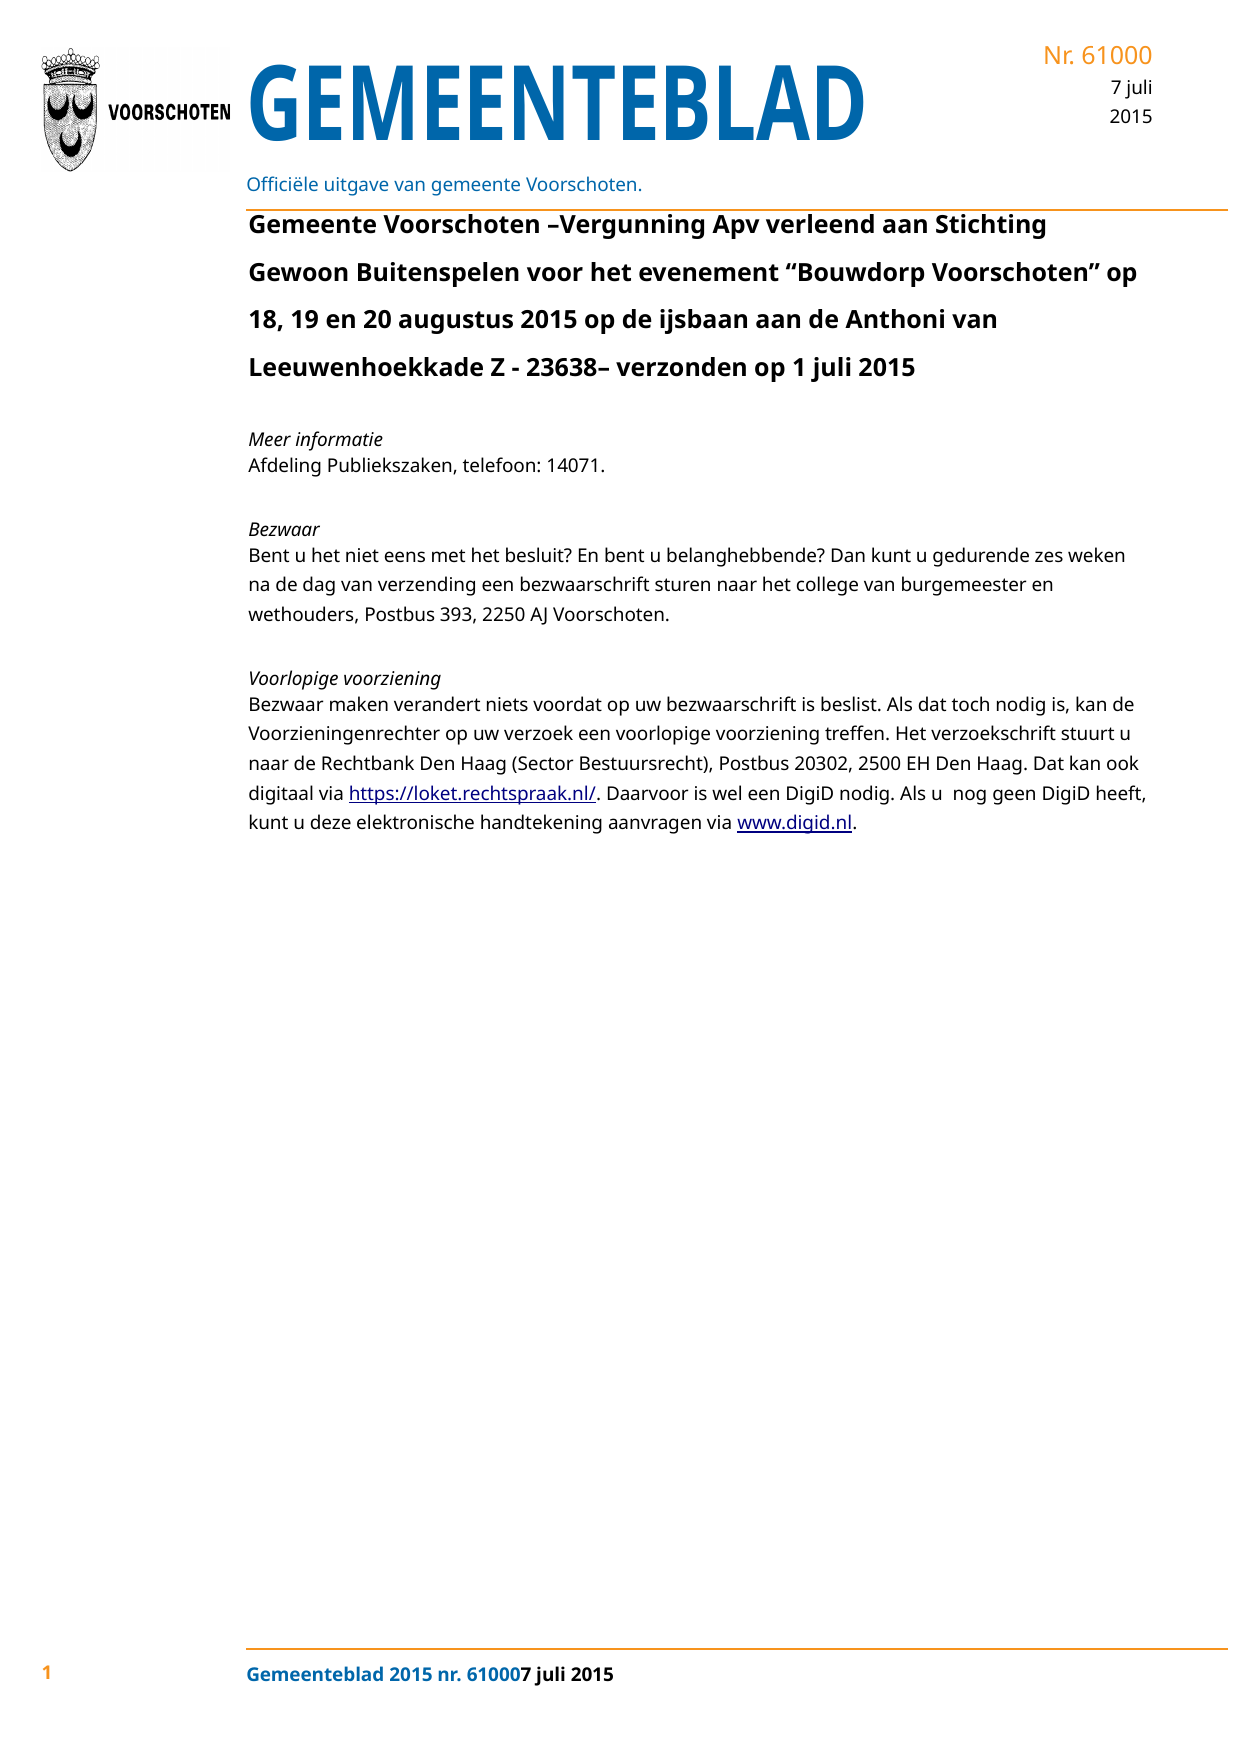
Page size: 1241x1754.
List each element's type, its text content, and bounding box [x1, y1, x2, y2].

text Gemeente Voorschoten –Vergunning Apv verleend aan Stichting Gewoon Buitenspelen voor het evenement “Bouwdorp Voorschoten” op 18, 19 en 20 augustus 2015 op de ijsbaan aan de Anthoni van Leeuwenhoekkade Z - 23638– verzonden op 1 juli 2015 [248, 211, 1152, 384]
text Bezwaar maken verandert niets voordat op uw bezwaarschrift is beslist. Als dat toch nodig is, kan de Voorzieningenrechter op uw verzoek een voorlopige voorziening treffen. Het verzoekschrift stuurt u naar de Rechtbank Den Haag (Sector Bestuursrecht), Postbus 20302, 2500 EH Den Haag. Dat kan ook digitaal via https://loket.rechtspraak.nl/. Daarvoor is wel een DigiD nodig. Als u nog geen DigiD heeft, kunt u deze elektronische handtekening aanvragen via www.digid.nl. [248, 691, 1152, 835]
text Bezwaar [248, 516, 1152, 542]
picture [41, 47, 231, 172]
text Voorlopige voorziening [248, 665, 1152, 691]
text Afdeling Publiekszaken, telefoon: 14071. [248, 452, 1152, 478]
text Meer informatie [248, 427, 1152, 452]
text Bent u het niet eens met het besluit? En bent u belanghebbende? Dan kunt u gedurende zes weken na de dag van verzending een bezwaarschrift sturen naar het college van burgemeester en wethouders, Postbus 393, 2250 AJ Voorschoten. [248, 542, 1152, 627]
